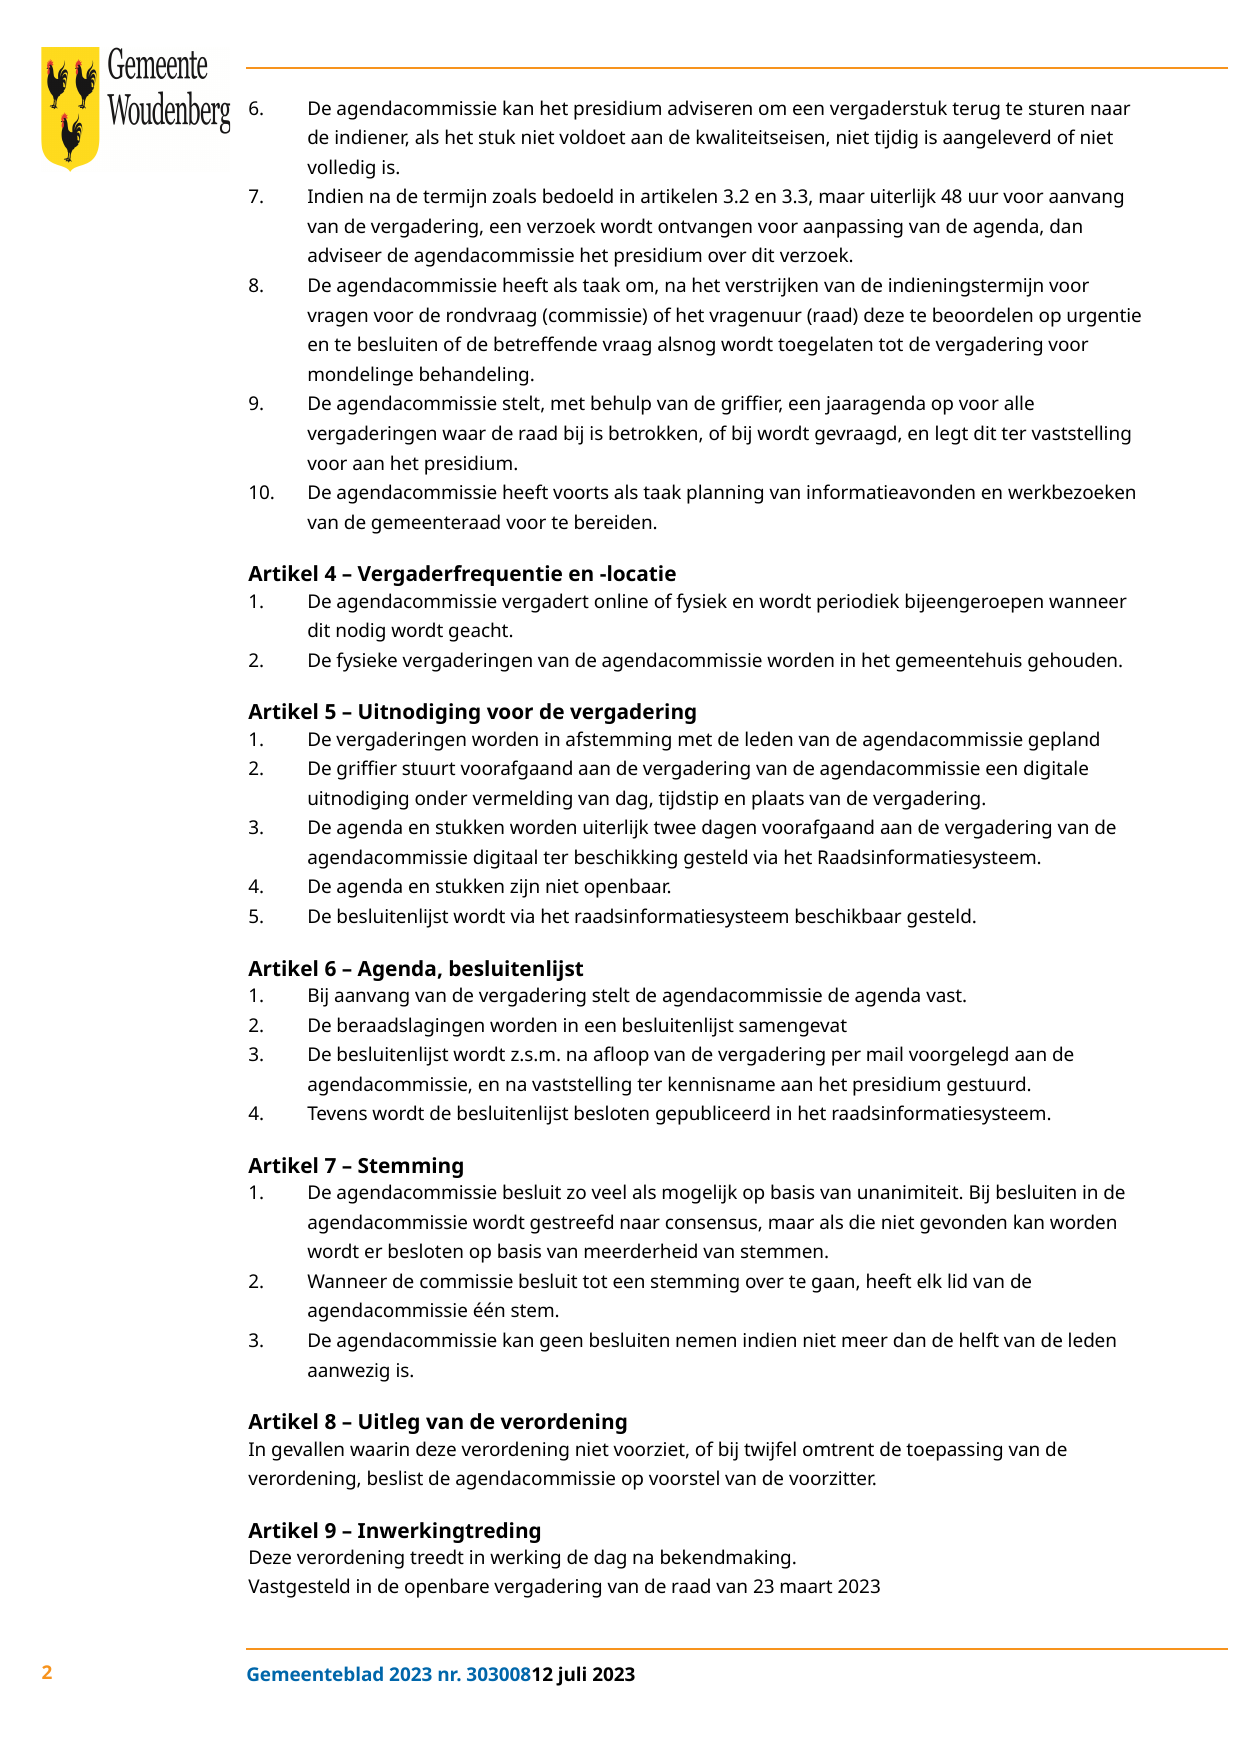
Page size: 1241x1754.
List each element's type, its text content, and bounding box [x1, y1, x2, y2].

text Artikel 8 – Uitleg van de verordening [248, 1407, 1152, 1436]
list De agendacommissie besluit zo veel als mogelijk op basis van unanimiteit. Bij besluiten in de agendacommissie wordt gestreefd naar consensus, maar als die niet gevonden kan worden wordt er besloten op basis van meerderheid van stemmen. [248, 1179, 1152, 1264]
text In gevallen waarin deze verordening niet voorziet, of bij twijfel omtrent de toepassing van de verordening, beslist de agendacommissie op voorstel van de voorzitter. [248, 1436, 1152, 1491]
text Artikel 7 – Stemming [248, 1151, 1152, 1179]
text Artikel 5 – Uitnodiging voor de vergadering [248, 697, 1152, 726]
list De vergaderingen worden in afstemming met de leden van de agendacommissie gepland [248, 726, 1152, 752]
list De agenda en stukken worden uiterlijk twee dagen voorafgaand aan de vergadering van de agendacommissie digitaal ter beschikking gesteld via het Raadsinformatiesysteem. [248, 814, 1152, 870]
picture [41, 47, 231, 172]
list De fysieke vergaderingen van de agendacommissie worden in het gemeentehuis gehouden. [248, 647, 1152, 673]
list De agendacommissie kan geen besluiten nemen indien niet meer dan de helft van de leden aanwezig is. [248, 1327, 1152, 1383]
list De besluitenlijst wordt via het raadsinformatiesysteem beschikbaar gesteld. [248, 903, 1152, 929]
list De agendacommissie kan het presidium adviseren om een vergaderstuk terug te sturen naar de indiener, als het stuk niet voldoet aan de kwaliteitseisen, niet tijdig is aangeleverd of niet volledig is. [248, 95, 1152, 180]
list De agendacommissie heeft voorts als taak planning van informatieavonden en werkbezoeken van de gemeenteraad voor te bereiden. [248, 479, 1152, 535]
list De agendacommissie vergadert online of fysiek en wordt periodiek bijeengeroepen wanneer dit nodig wordt geacht. [248, 588, 1152, 643]
list De agenda en stukken zijn niet openbaar. [248, 874, 1152, 899]
list De beraadslagingen worden in een besluitenlijst samengevat [248, 1012, 1152, 1037]
list De griffier stuurt voorafgaand aan de vergadering van de agendacommissie een digitale uitnodiging onder vermelding van dag, tijdstip en plaats van de vergadering. [248, 755, 1152, 811]
list De agendacommissie stelt, met behulp van de griffier, een jaaragenda op voor alle vergaderingen waar de raad bij is betrokken, of bij wordt gevraagd, en legt dit ter vaststelling voor aan het presidium. [248, 391, 1152, 476]
text Deze verordening treedt in werking de dag na bekendmaking. [248, 1544, 1152, 1570]
list De agendacommissie heeft als taak om, na het verstrijken van de indieningstermijn voor vragen voor de rondvraag (commissie) of het vragenuur (raad) deze te beoordelen op urgentie en te besluiten of de betreffende vraag alsnog wordt toegelaten tot de vergadering voor mondelinge behandeling. [248, 272, 1152, 387]
text Artikel 4 – Vergaderfrequentie en -locatie [248, 559, 1152, 588]
list De besluitenlijst wordt z.s.m. na afloop van de vergadering per mail voorgelegd aan de agendacommissie, en na vaststelling ter kennisname aan het presidium gestuurd. [248, 1041, 1152, 1097]
list Bij aanvang van de vergadering stelt de agendacommissie de agenda vast. [248, 982, 1152, 1008]
list Tevens wordt de besluitenlijst besloten gepubliceerd in het raadsinformatiesysteem. [248, 1101, 1152, 1126]
list Wanneer de commissie besluit tot een stemming over te gaan, heeft elk lid van de agendacommissie één stem. [248, 1268, 1152, 1323]
list Indien na de termijn zoals bedoeld in artikelen 3.2 en 3.3, maar uiterlijk 48 uur voor aanvang van de vergadering, een verzoek wordt ontvangen voor aanpassing van de agenda, dan adviseer de agendacommissie het presidium over dit verzoek. [248, 183, 1152, 268]
text Artikel 9 – Inwerkingtreding [248, 1516, 1152, 1544]
text Vastgesteld in de openbare vergadering van de raad van 23 maart 2023 [248, 1574, 1152, 1599]
text Artikel 6 – Agenda, besluitenlijst [248, 954, 1152, 982]
